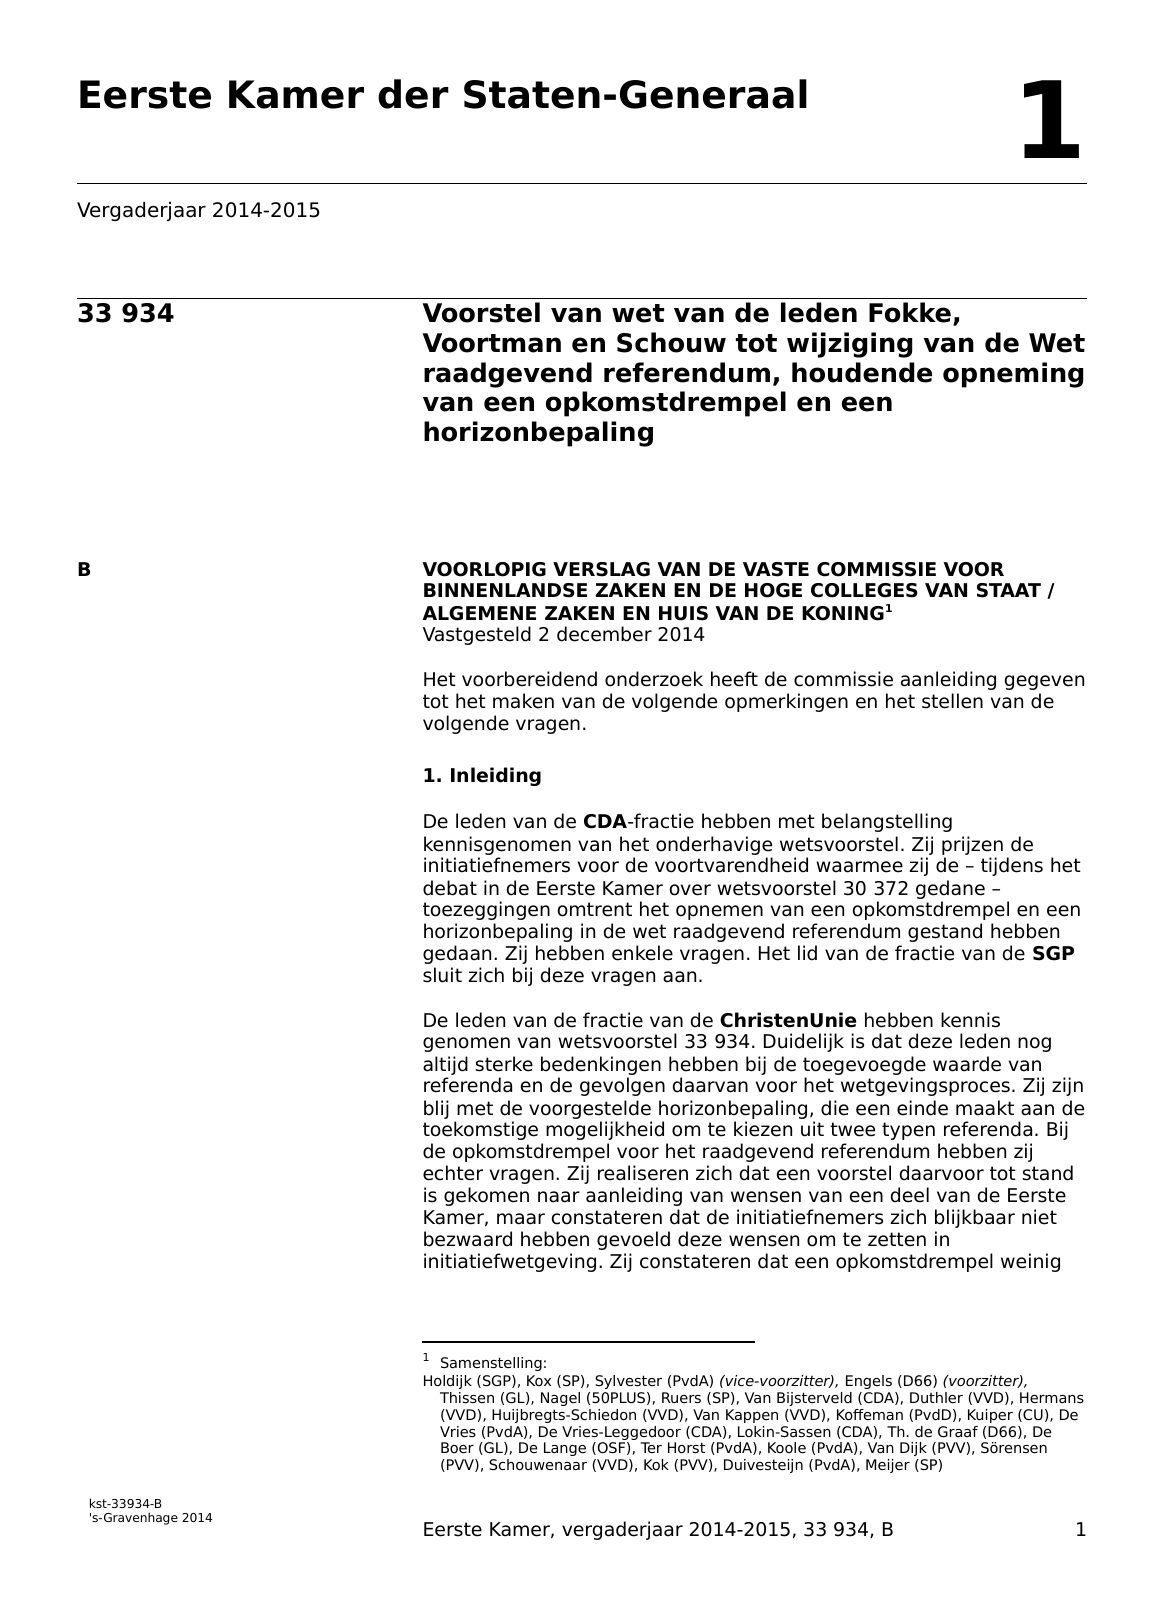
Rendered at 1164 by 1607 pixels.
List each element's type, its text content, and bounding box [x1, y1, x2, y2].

text De leden van de fractie van de ChristenUnie hebben kennis genomen van wetsvoorstel 33 934. Duidelijk is dat deze leden nog altijd sterke bedenkingen hebben bij de toegevoegde waarde van referenda en de gevolgen daarvan voor het wetgevingsproces. Zij zijn blij met de voorgestelde horizonbepaling, die een einde maakt aan de toekomstige mogelijkheid om te kiezen uit twee typen referenda. Bij de opkomstdrempel voor het raadgevend referendum hebben zij echter vragen. Zij realiseren zich dat een voorstel daarvoor tot stand is gekomen naar aanleiding van wensen van een deel van de Eerste Kamer, maar constateren dat de initiatiefnemers zich blijkbaar niet bezwaard hebben gevoeld deze wensen om te zetten in initiatiefwetgeving. Zij constateren dat een opkomstdrempel weinig [422, 1009, 1087, 1273]
subtitle 33 934 Voorstel van wet van de leden Fokke, Voortman en Schouw tot wijziging van de Wet raadgevend referendum, houdende opneming van een opkomstdrempel en een horizonbepaling [77, 299, 1087, 447]
table_header 1 [886, 59, 1087, 183]
text Holdijk (SGP), Kox (SP), Sylvester (PvdA) (vice-voorzitter), Engels (D66) (voorzitter), Thissen (GL), Nagel (50PLUS), Ruers (SP), Van Bijsterveld (CDA), Duthler (VVD), Hermans (VVD), Huijbregts-Schiedon (VVD), Van Kappen (VVD), Koffeman (PvdD), Kuiper (CU), De Vries (PvdA), De Vries-Leggedoor (CDA), Lokin-Sassen (CDA), Th. de Graaf (D66), De Boer (GL), De Lange (OSF), Ter Horst (PvdA), Koole (PvdA), Van Dijk (PVV), Sörensen (PVV), Schouwenaar (VVD), Kok (PVV), Duivesteijn (PvdA), Meijer (SP) [422, 1373, 1087, 1474]
text Vastgesteld 2 december 2014 [422, 624, 1087, 646]
text kst-33934-B [88, 1497, 323, 1511]
subtitle B VOORLOPIG VERSLAG VAN DE VASTE COMMISSIE VOOR BINNENLANDSE ZAKEN EN DE HOGE COLLEGES VAN STAAT / ALGEMENE ZAKEN EN HUIS VAN DE KONING [77, 558, 1087, 624]
text 's-Gravenhage 2014 [88, 1511, 323, 1525]
table_header Eerste Kamer der Staten-Generaal [77, 59, 886, 183]
text Het voorbereidend onderzoek heeft de commissie aanleiding gegeven tot het maken van de volgende opmerkingen en het stellen van de volgende vragen. [422, 668, 1087, 734]
table_cell Vergaderjaar 2014-2015 [77, 184, 1087, 298]
text De leden van de CDA-fractie hebben met belangstelling kennisgenomen van het onderhavige wetsvoorstel. Zij prijzen de initiatiefnemers voor de voortvarendheid waarmee zij de – tijdens het debat in de Eerste Kamer over wetsvoorstel 30 372 gedane – toezeggingen omtrent het opnemen van een opkomstdrempel en een horizonbepaling in de wet raadgevend referendum gestand hebben gedaan. Zij hebben enkele vragen. Het lid van de fractie van de SGP sluit zich bij deze vragen aan. [422, 811, 1087, 987]
text Samenstelling: [422, 1351, 1087, 1373]
subtitle 1. Inleiding [422, 764, 1087, 786]
